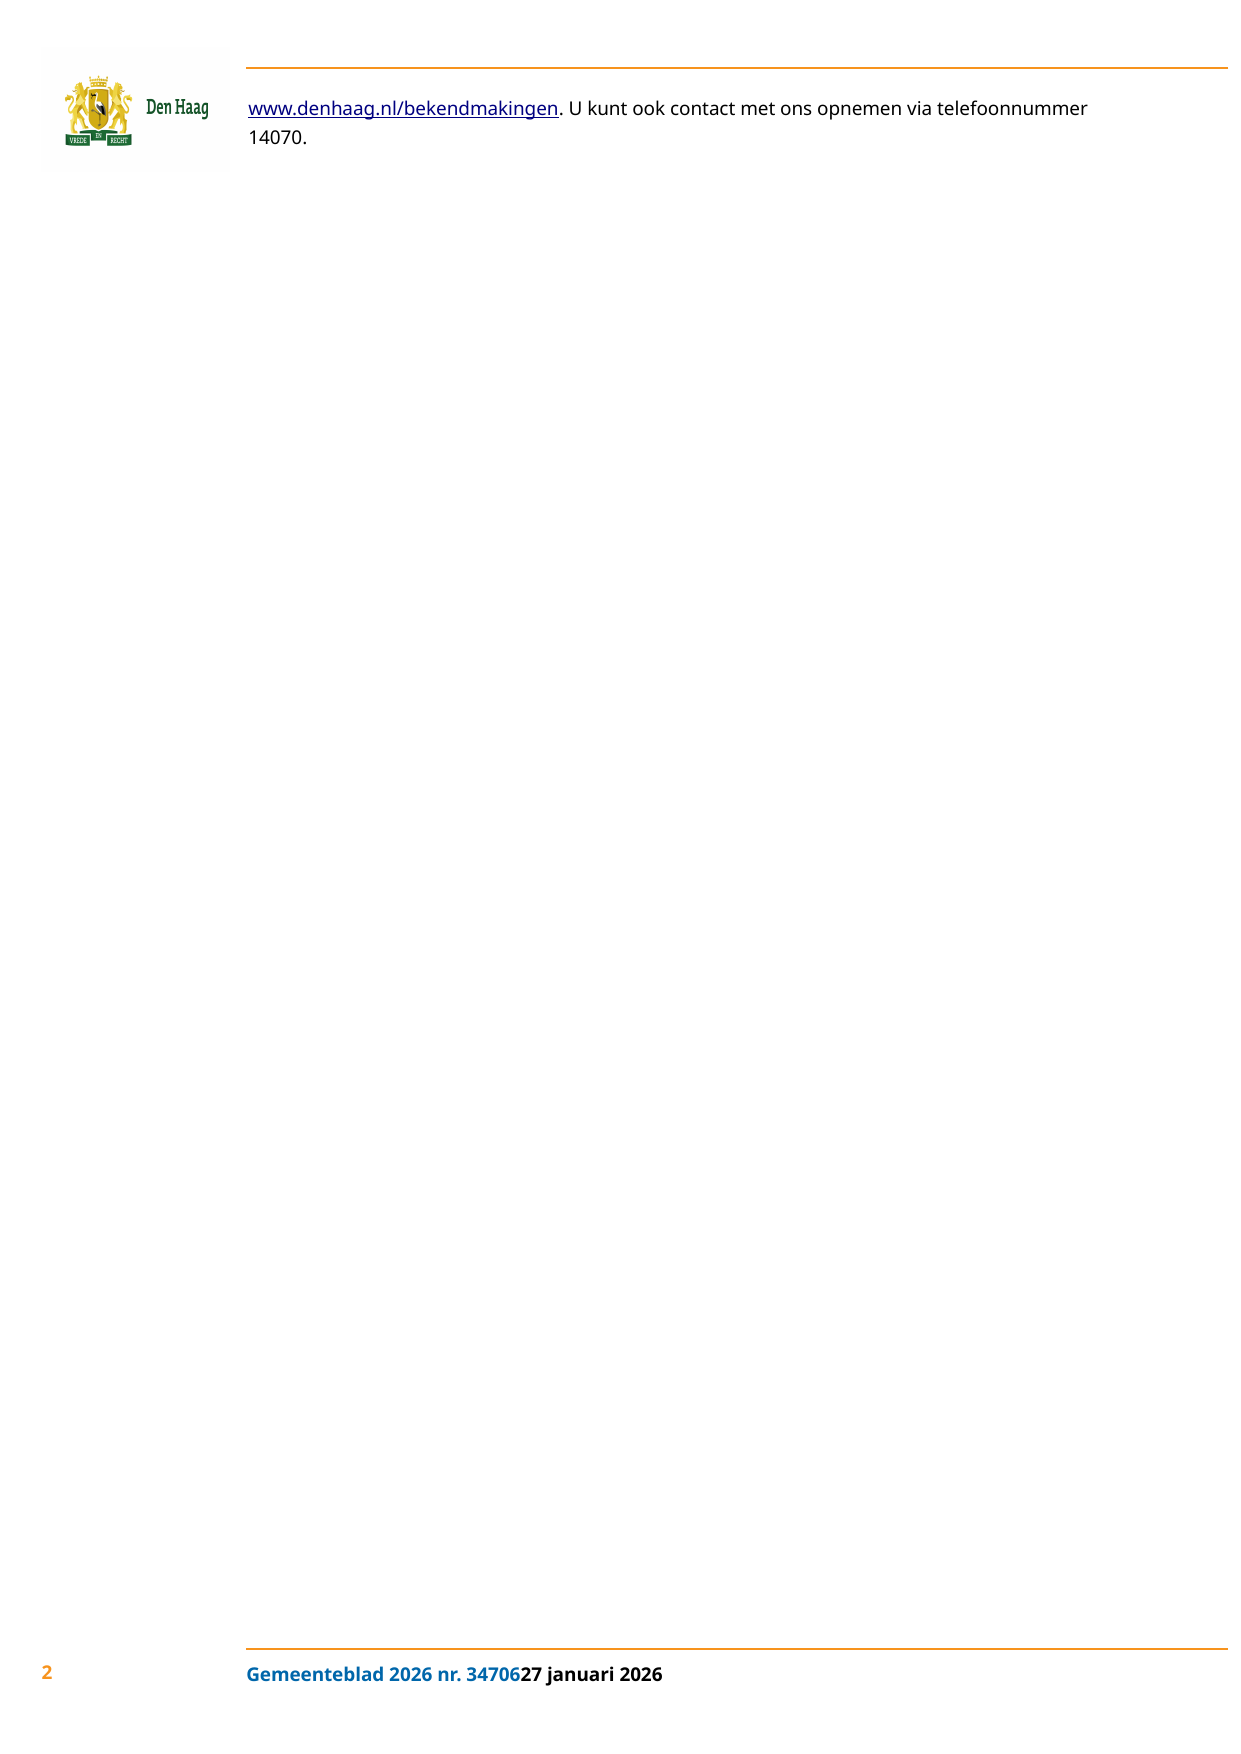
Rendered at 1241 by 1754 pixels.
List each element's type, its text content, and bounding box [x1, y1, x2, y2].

text www.denhaag.nl/bekendmakingen. U kunt ook contact met ons opnemen via telefoonnummer 14070. [248, 95, 1152, 150]
picture [41, 47, 231, 172]
